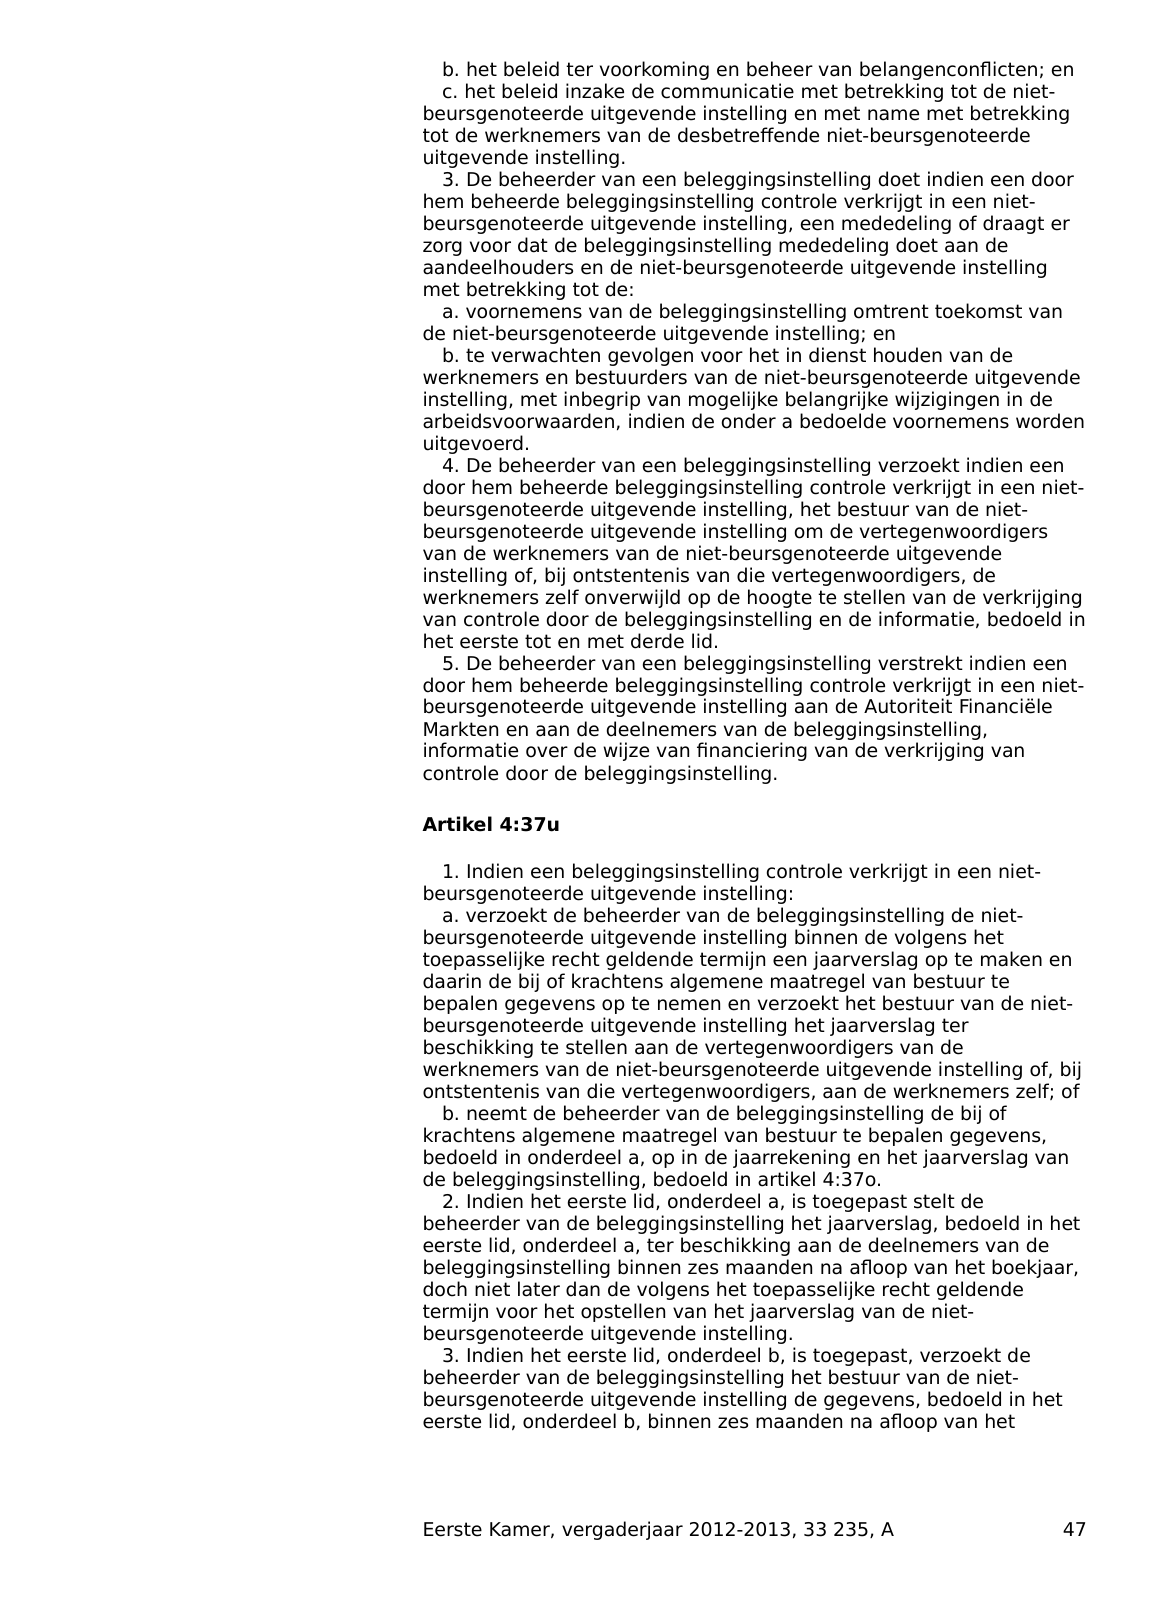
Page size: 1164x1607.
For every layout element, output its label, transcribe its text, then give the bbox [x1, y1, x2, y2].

text c. het beleid inzake de communicatie met betrekking tot de niet-beursgenoteerde uitgevende instelling en met name met betrekking tot de werknemers van de desbetreffende niet-beursgenoteerde uitgevende instelling. [422, 81, 1087, 169]
text a. voornemens van de beleggingsinstelling omtrent toekomst van de niet-beursgenoteerde uitgevende instelling; en [422, 301, 1087, 345]
text 4. De beheerder van een beleggingsinstelling verzoekt indien een door hem beheerde beleggingsinstelling controle verkrijgt in een niet-beursgenoteerde uitgevende instelling, het bestuur van de niet-beursgenoteerde uitgevende instelling om de vertegenwoordigers van de werknemers van de niet-beursgenoteerde uitgevende instelling of, bij ontstentenis van die vertegenwoordigers, de werknemers zelf onverwijld op de hoogte te stellen van de verkrijging van controle door de beleggingsinstelling en de informatie, bedoeld in het eerste tot en met derde lid. [422, 455, 1087, 652]
text 3. De beheerder van een beleggingsinstelling doet indien een door hem beheerde beleggingsinstelling controle verkrijgt in een niet-beursgenoteerde uitgevende instelling, een mededeling of draagt er zorg voor dat de beleggingsinstelling mededeling doet aan de aandeelhouders en de niet-beursgenoteerde uitgevende instelling met betrekking tot de: [422, 169, 1087, 301]
subtitle Artikel 4:37u [422, 814, 1087, 836]
text a. verzoekt de beheerder van de beleggingsinstelling de niet-beursgenoteerde uitgevende instelling binnen de volgens het toepasselijke recht geldende termijn een jaarverslag op te maken en daarin de bij of krachtens algemene maatregel van bestuur te bepalen gegevens op te nemen en verzoekt het bestuur van de niet-beursgenoteerde uitgevende instelling het jaarverslag ter beschikking te stellen aan de vertegenwoordigers van de werknemers van de niet-beursgenoteerde uitgevende instelling of, bij ontstentenis van die vertegenwoordigers, aan de werknemers zelf; of [422, 905, 1087, 1103]
text b. te verwachten gevolgen voor het in dienst houden van de werknemers en bestuurders van de niet-beursgenoteerde uitgevende instelling, met inbegrip van mogelijke belangrijke wijzigingen in de arbeidsvoorwaarden, indien de onder a bedoelde voornemens worden uitgevoerd. [422, 345, 1087, 455]
text b. neemt de beheerder van de beleggingsinstelling de bij of krachtens algemene maatregel van bestuur te bepalen gegevens, bedoeld in onderdeel a, op in de jaarrekening en het jaarverslag van de beleggingsinstelling, bedoeld in artikel 4:37o. [422, 1103, 1087, 1191]
text b. het beleid ter voorkoming en beheer van belangenconflicten; en [422, 59, 1087, 81]
text 5. De beheerder van een beleggingsinstelling verstrekt indien een door hem beheerde beleggingsinstelling controle verkrijgt in een niet-beursgenoteerde uitgevende instelling aan de Autoriteit Financiële Markten en aan de deelnemers van de beleggingsinstelling, informatie over de wijze van financiering van de verkrijging van controle door de beleggingsinstelling. [422, 652, 1087, 784]
text 2. Indien het eerste lid, onderdeel a, is toegepast stelt de beheerder van de beleggingsinstelling het jaarverslag, bedoeld in het eerste lid, onderdeel a, ter beschikking aan de deelnemers van de beleggingsinstelling binnen zes maanden na afloop van het boekjaar, doch niet later dan de volgens het toepasselijke recht geldende termijn voor het opstellen van het jaarverslag van de niet-beursgenoteerde uitgevende instelling. [422, 1191, 1087, 1345]
text 3. Indien het eerste lid, onderdeel b, is toegepast, verzoekt de beheerder van de beleggingsinstelling het bestuur van de niet-beursgenoteerde uitgevende instelling de gegevens, bedoeld in het eerste lid, onderdeel b, binnen zes maanden na afloop van het [422, 1345, 1087, 1433]
text 1. Indien een beleggingsinstelling controle verkrijgt in een niet-beursgenoteerde uitgevende instelling: [422, 861, 1087, 905]
